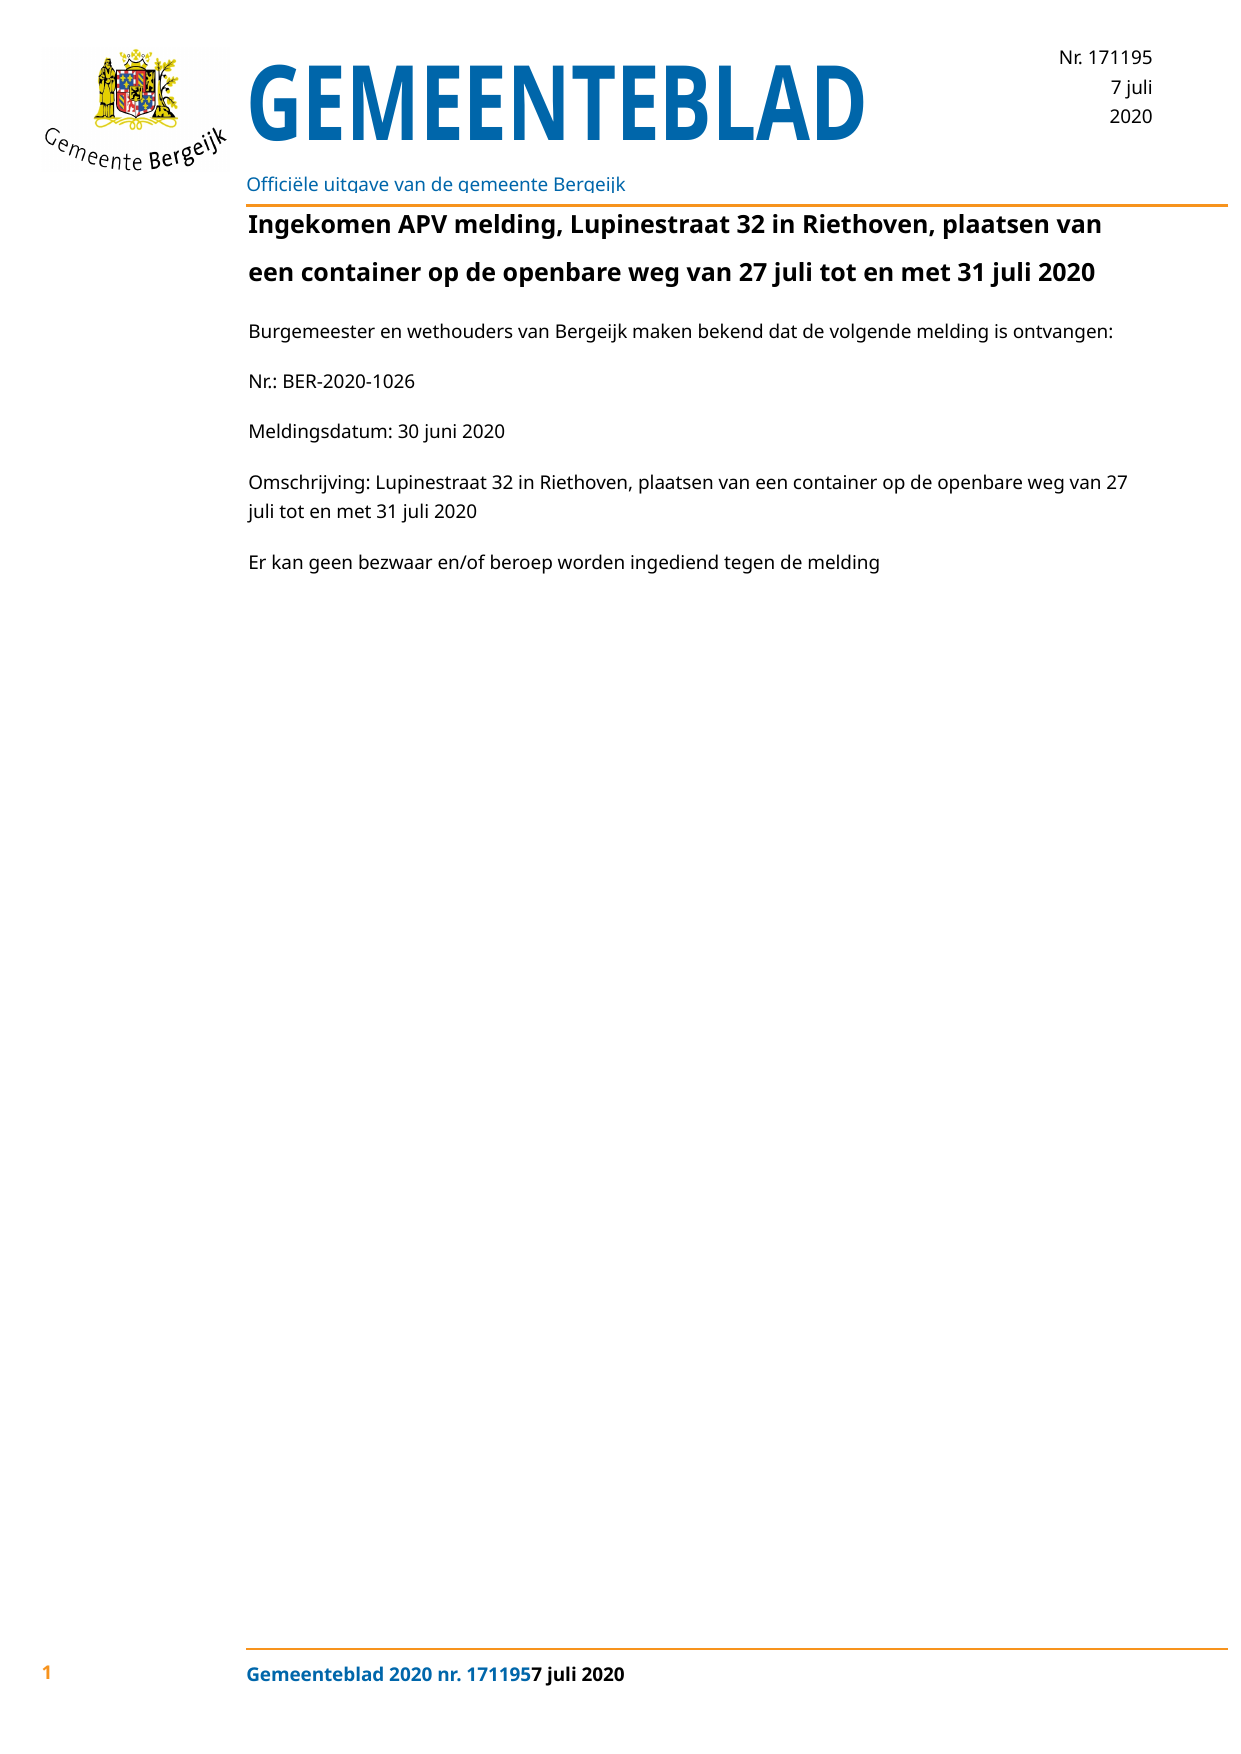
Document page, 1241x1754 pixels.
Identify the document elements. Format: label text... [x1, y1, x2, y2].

text Er kan geen bezwaar en/of beroep worden ingediend tegen de melding [248, 549, 1152, 575]
text Burgemeester en wethouders van Bergeijk maken bekend dat de volgende melding is ontvangen: [248, 318, 1152, 344]
text Ingekomen APV melding, Lupinestraat 32 in Riethoven, plaatsen van een container op de openbare weg van 27 juli tot en met 31 juli 2020 [248, 207, 1152, 288]
text Meldingsdatum: 30 juni 2020 [248, 419, 1152, 444]
text Nr.: BER-2020-1026 [248, 368, 1152, 394]
text Omschrijving: Lupinestraat 32 in Riethoven, plaatsen van een container op de openbare weg van 27 juli tot en met 31 juli 2020 [248, 469, 1152, 524]
picture [41, 47, 231, 172]
